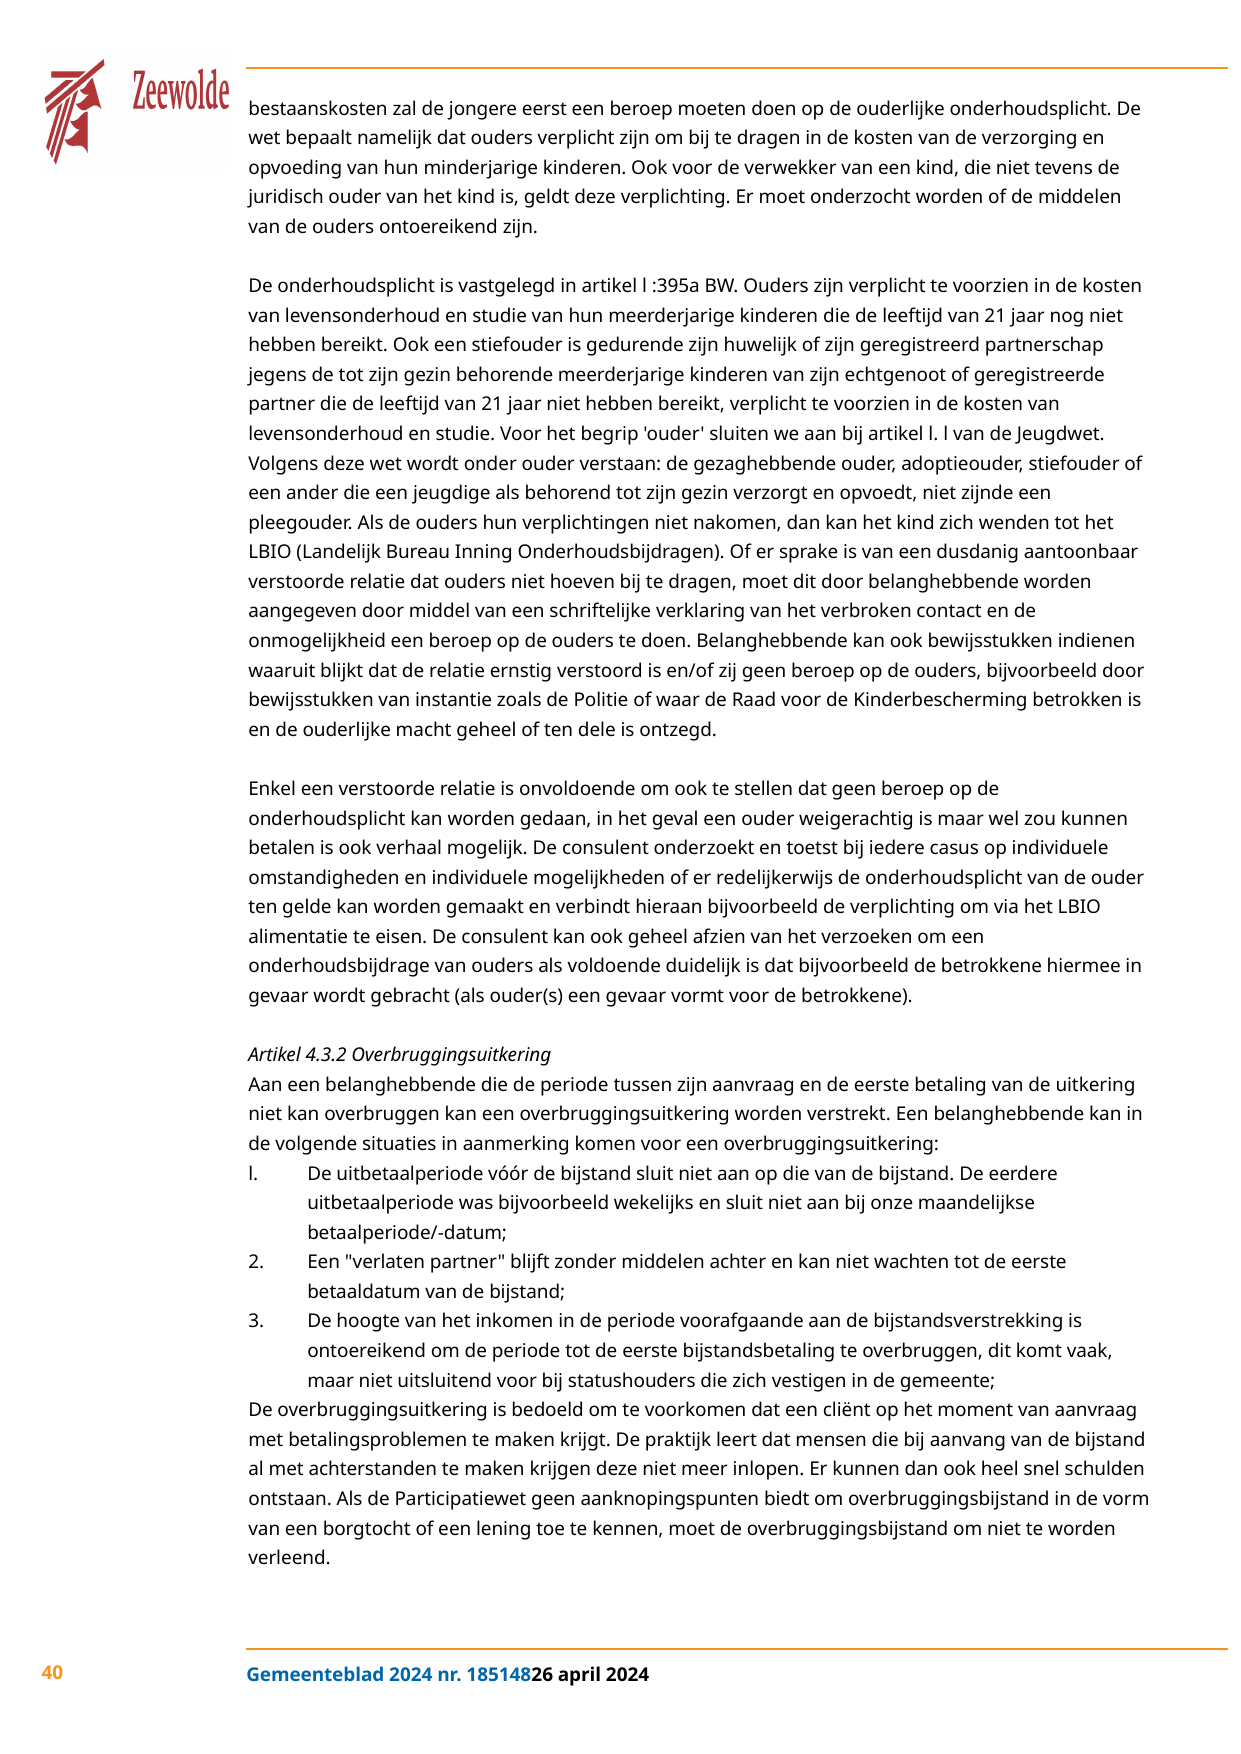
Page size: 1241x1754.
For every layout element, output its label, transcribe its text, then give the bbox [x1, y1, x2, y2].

list Een "verlaten partner" blijft zonder middelen achter en kan niet wachten tot de eerste betaaldatum van de bijstand; [248, 1248, 1152, 1304]
text De onderhoudsplicht is vastgelegd in artikel l :395a BW. Ouders zijn verplicht te voorzien in de kosten van levensonderhoud en studie van hun meerderjarige kinderen die de leeftijd van 21 jaar nog niet hebben bereikt. Ook een stiefouder is gedurende zijn huwelijk of zijn geregistreerd partnerschap jegens de tot zijn gezin behorende meerderjarige kinderen van zijn echtgenoot of geregistreerde partner die de leeftijd van 21 jaar niet hebben bereikt, verplicht te voorzien in de kosten van levensonderhoud en studie. Voor het begrip 'ouder' sluiten we aan bij artikel l. l van de Jeugdwet. Volgens deze wet wordt onder ouder verstaan: de gezaghebbende ouder, adoptieouder, stiefouder of een ander die een jeugdige als behorend tot zijn gezin verzorgt en opvoedt, niet zijnde een pleegouder. Als de ouders hun verplichtingen niet nakomen, dan kan het kind zich wenden tot het LBIO (Landelijk Bureau Inning Onderhoudsbijdragen). Of er sprake is van een dusdanig aantoonbaar verstoorde relatie dat ouders niet hoeven bij te dragen, moet dit door belanghebbende worden aangegeven door middel van een schriftelijke verklaring van het verbroken contact en de onmogelijkheid een beroep op de ouders te doen. Belanghebbende kan ook bewijsstukken indienen waaruit blijkt dat de relatie ernstig verstoord is en/of zij geen beroep op de ouders, bijvoorbeeld door bewijsstukken van instantie zoals de Politie of waar de Raad voor de Kinderbescherming betrokken is en de ouderlijke macht geheel of ten dele is ontzegd. [248, 272, 1152, 742]
text Artikel 4.3.2 Overbruggingsuitkering [248, 1041, 1152, 1067]
picture [41, 47, 231, 172]
list De hoogte van het inkomen in de periode voorafgaande aan de bijstandsverstrekking is ontoereikend om de periode tot de eerste bijstandsbetaling te overbruggen, dit komt vaak, maar niet uitsluitend voor bij statushouders die zich vestigen in de gemeente; [248, 1308, 1152, 1393]
text bestaanskosten zal de jongere eerst een beroep moeten doen op de ouderlijke onderhoudsplicht. De wet bepaalt namelijk dat ouders verplicht zijn om bij te dragen in de kosten van de verzorging en opvoeding van hun minderjarige kinderen. Ook voor de verwekker van een kind, die niet tevens de juridisch ouder van het kind is, geldt deze verplichting. Er moet onderzocht worden of de middelen van de ouders ontoereikend zijn. [248, 95, 1152, 239]
text Aan een belanghebbende die de periode tussen zijn aanvraag en de eerste betaling van de uitkering niet kan overbruggen kan een overbruggingsuitkering worden verstrekt. Een belanghebbende kan in de volgende situaties in aanmerking komen voor een overbruggingsuitkering: [248, 1071, 1152, 1156]
text Enkel een verstoorde relatie is onvoldoende om ook te stellen dat geen beroep op de onderhoudsplicht kan worden gedaan, in het geval een ouder weigerachtig is maar wel zou kunnen betalen is ook verhaal mogelijk. De consulent onderzoekt en toetst bij iedere casus op individuele omstandigheden en individuele mogelijkheden of er redelijkerwijs de onderhoudsplicht van de ouder ten gelde kan worden gemaakt en verbindt hieraan bijvoorbeeld de verplichting om via het LBIO alimentatie te eisen. De consulent kan ook geheel afzien van het verzoeken om een onderhoudsbijdrage van ouders als voldoende duidelijk is dat bijvoorbeeld de betrokkene hiermee in gevaar wordt gebracht (als ouder(s) een gevaar vormt voor de betrokkene). [248, 775, 1152, 1008]
text De overbruggingsuitkering is bedoeld om te voorkomen dat een cliënt op het moment van aanvraag met betalingsproblemen te maken krijgt. De praktijk leert dat mensen die bij aanvang van de bijstand al met achterstanden te maken krijgen deze niet meer inlopen. Er kunnen dan ook heel snel schulden ontstaan. Als de Participatiewet geen aanknopingspunten biedt om overbruggingsbijstand in de vorm van een borgtocht of een lening toe te kennen, moet de overbruggingsbijstand om niet te worden verleend. [248, 1396, 1152, 1570]
list De uitbetaalperiode vóór de bijstand sluit niet aan op die van de bijstand. De eerdere uitbetaalperiode was bijvoorbeeld wekelijks en sluit niet aan bij onze maandelijkse betaalperiode/-datum; [248, 1160, 1152, 1245]
